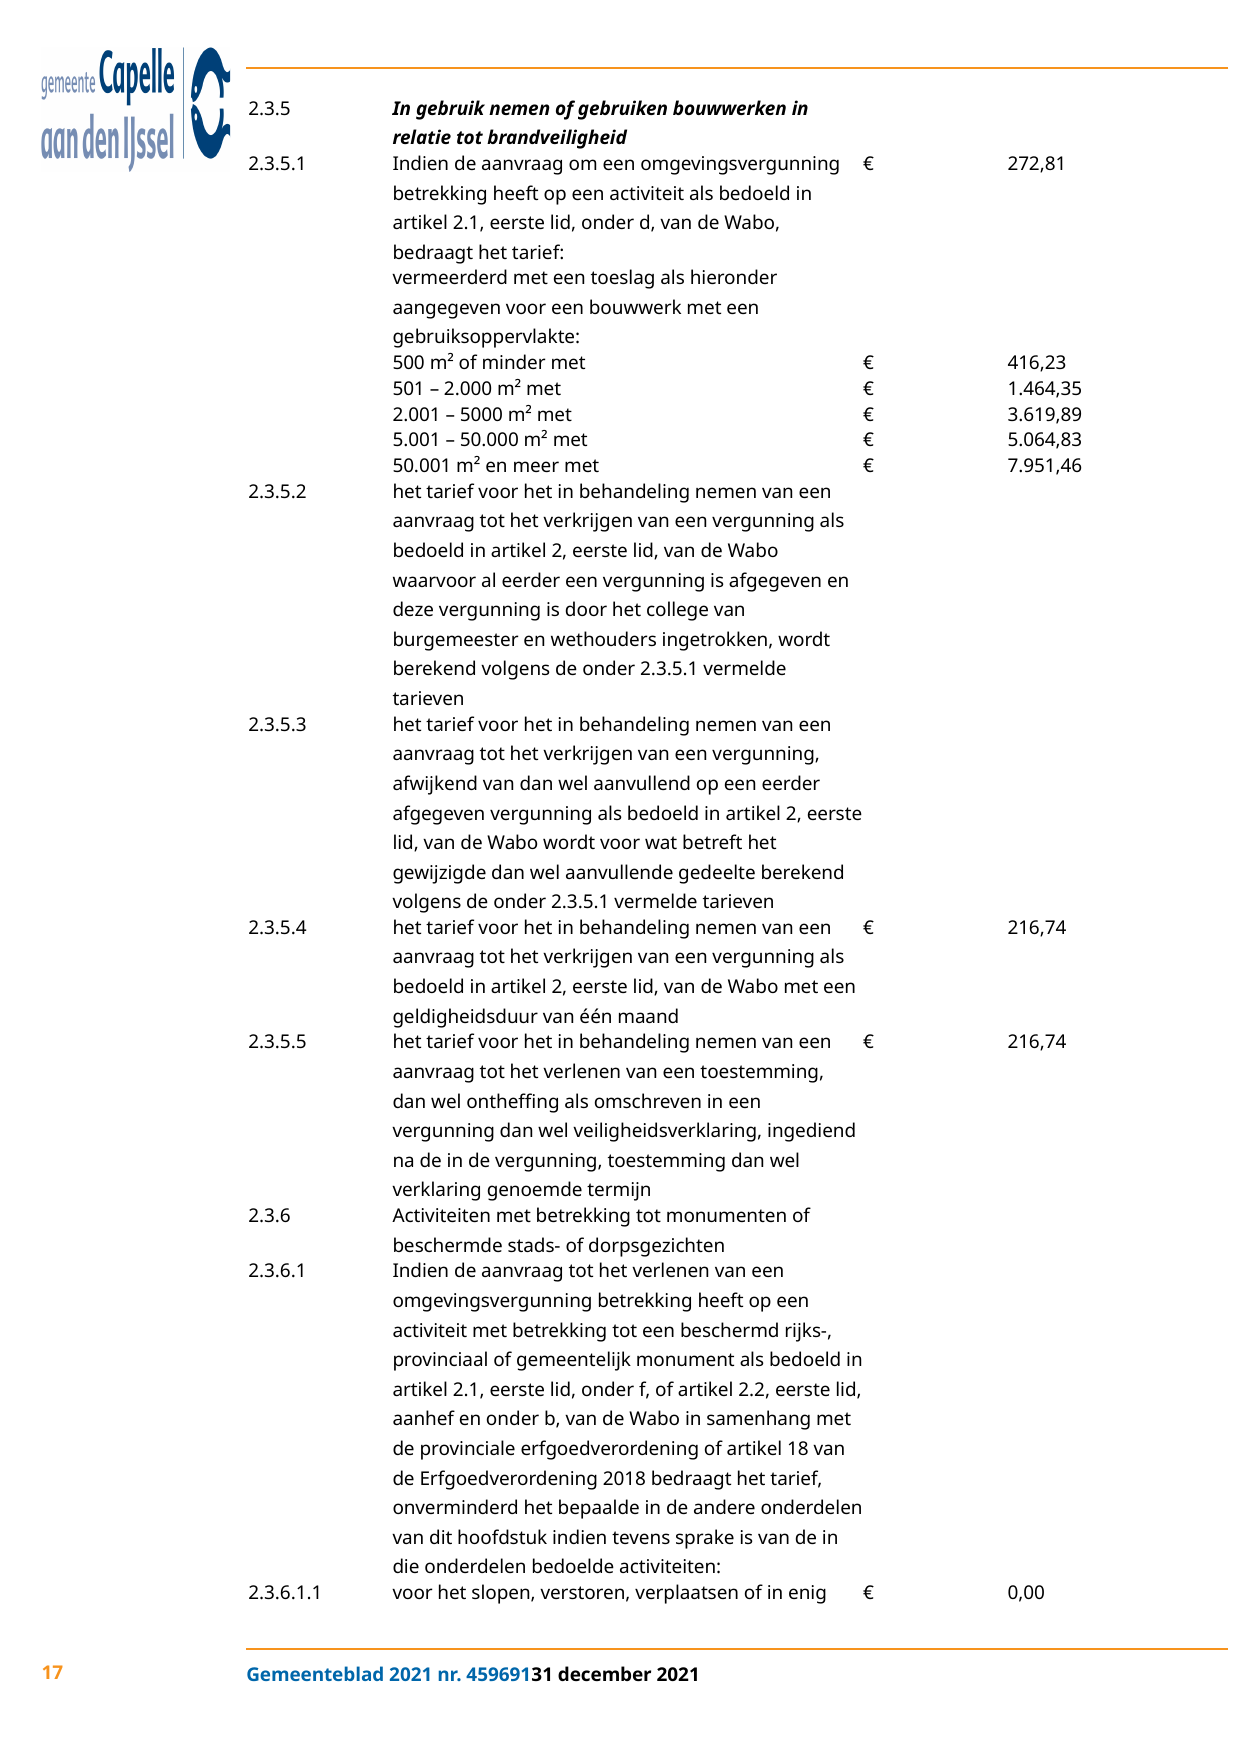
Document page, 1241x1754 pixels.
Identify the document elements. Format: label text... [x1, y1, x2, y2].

table_cell voor het slopen, verstoren, verplaatsen of in enig [392, 1579, 863, 1605]
table_cell 2.3.5.4 [248, 914, 392, 1029]
picture [41, 47, 231, 172]
table_cell € [863, 914, 1007, 1029]
table_cell 2.3.5.5 [248, 1029, 392, 1202]
table_cell [863, 1202, 1007, 1258]
table_cell € [863, 453, 1007, 478]
table_cell het tarief voor het in behandeling nemen van een aanvraag tot het verkrijgen van een vergunning, afwijkend van dan wel aanvullend op een eerder afgegeven vergunning als bedoeld in artikel 2, eerste lid, van de Wabo wordt voor wat betreft het gewijzigde dan wel aanvullende gedeelte berekend volgens de onder 2.3.5.1 vermelde tarieven [392, 711, 863, 914]
table_cell € [863, 1579, 1007, 1605]
table_cell [863, 478, 1007, 711]
table_cell 2.3.5 [248, 95, 392, 150]
table_cell het tarief voor het in behandeling nemen van een aanvraag tot het verkrijgen van een vergunning als bedoeld in artikel 2, eerste lid, van de Wabo met een geldigheidsduur van één maand [392, 914, 863, 1029]
table_cell 1.464,35 [1007, 375, 1152, 401]
table_cell 2.3.6 [248, 1202, 392, 1258]
table_cell 3.619,89 [1007, 401, 1152, 427]
table_cell [248, 350, 392, 375]
table_cell Indien de aanvraag tot het verlenen van een omgevingsvergunning betrekking heeft op een activiteit met betrekking tot een beschermd rijks-, provinciaal of gemeentelijk monument als bedoeld in artikel 2.1, eerste lid, onder f, of artikel 2.2, eerste lid, aanhef en onder b, van de Wabo in samenhang met de provinciale erfgoedverordening of artikel 18 van de Erfgoedverordening 2018 bedraagt het tarief, onverminderd het bepaalde in de andere onderdelen van dit hoofdstuk indien tevens sprake is van de in die onderdelen bedoelde activiteiten: [392, 1258, 863, 1579]
table_cell [248, 375, 392, 401]
table_cell 2.001 – 5000 m² met [392, 401, 863, 427]
table_cell 416,23 [1007, 350, 1152, 375]
table_cell Activiteiten met betrekking tot monumenten of beschermde stads- of dorpsgezichten [392, 1202, 863, 1258]
table_cell [248, 427, 392, 452]
table_cell In gebruik nemen of gebruiken bouwwerken in relatie tot brandveiligheid [392, 95, 863, 150]
table_cell [1007, 1202, 1152, 1258]
table_cell vermeerderd met een toeslag als hieronder aangegeven voor een bouwwerk met een gebruiksoppervlakte: [392, 265, 863, 349]
table_cell [1007, 711, 1152, 914]
table_cell 50.001 m² en meer met [392, 453, 863, 478]
table_cell [1007, 478, 1152, 711]
table_cell 5.064,83 [1007, 427, 1152, 452]
table_cell [248, 265, 392, 349]
table_cell 272,81 [1007, 150, 1152, 264]
table_cell [863, 1258, 1007, 1579]
table_cell [863, 711, 1007, 914]
table_cell het tarief voor het in behandeling nemen van een aanvraag tot het verkrijgen van een vergunning als bedoeld in artikel 2, eerste lid, van de Wabo waarvoor al eerder een vergunning is afgegeven en deze vergunning is door het college van burgemeester en wethouders ingetrokken, wordt berekend volgens de onder 2.3.5.1 vermelde tarieven [392, 478, 863, 711]
table_cell [863, 95, 1007, 150]
table_cell € [863, 1029, 1007, 1202]
table_cell het tarief voor het in behandeling nemen van een aanvraag tot het verlenen van een toestemming, dan wel ontheffing als omschreven in een vergunning dan wel veiligheidsverklaring, ingediend na de in de vergunning, toestemming dan wel verklaring genoemde termijn [392, 1029, 863, 1202]
table_cell € [863, 150, 1007, 264]
table_cell € [863, 375, 1007, 401]
table_cell 5.001 – 50.000 m² met [392, 427, 863, 452]
table_cell € [863, 427, 1007, 452]
table_cell 500 m² of minder met [392, 350, 863, 375]
table_cell [1007, 95, 1152, 150]
table_cell [1007, 265, 1152, 349]
table_cell € [863, 350, 1007, 375]
table_cell 0,00 [1007, 1579, 1152, 1605]
table_cell [248, 453, 392, 478]
table_cell € [863, 401, 1007, 427]
table_cell 2.3.6.1 [248, 1258, 392, 1579]
table_cell Indien de aanvraag om een omgevingsvergunning betrekking heeft op een activiteit als bedoeld in artikel 2.1, eerste lid, onder d, van de Wabo, bedraagt het tarief: [392, 150, 863, 264]
table_cell [248, 401, 392, 427]
table_cell 216,74 [1007, 1029, 1152, 1202]
table_cell 2.3.5.3 [248, 711, 392, 914]
table_cell 216,74 [1007, 914, 1152, 1029]
table_cell 2.3.5.1 [248, 150, 392, 264]
table_cell 2.3.5.2 [248, 478, 392, 711]
table_cell [863, 265, 1007, 349]
table_cell 2.3.6.1.1 [248, 1579, 392, 1605]
table_cell [1007, 1258, 1152, 1579]
table_cell 7.951,46 [1007, 453, 1152, 478]
table_cell 501 – 2.000 m² met [392, 375, 863, 401]
